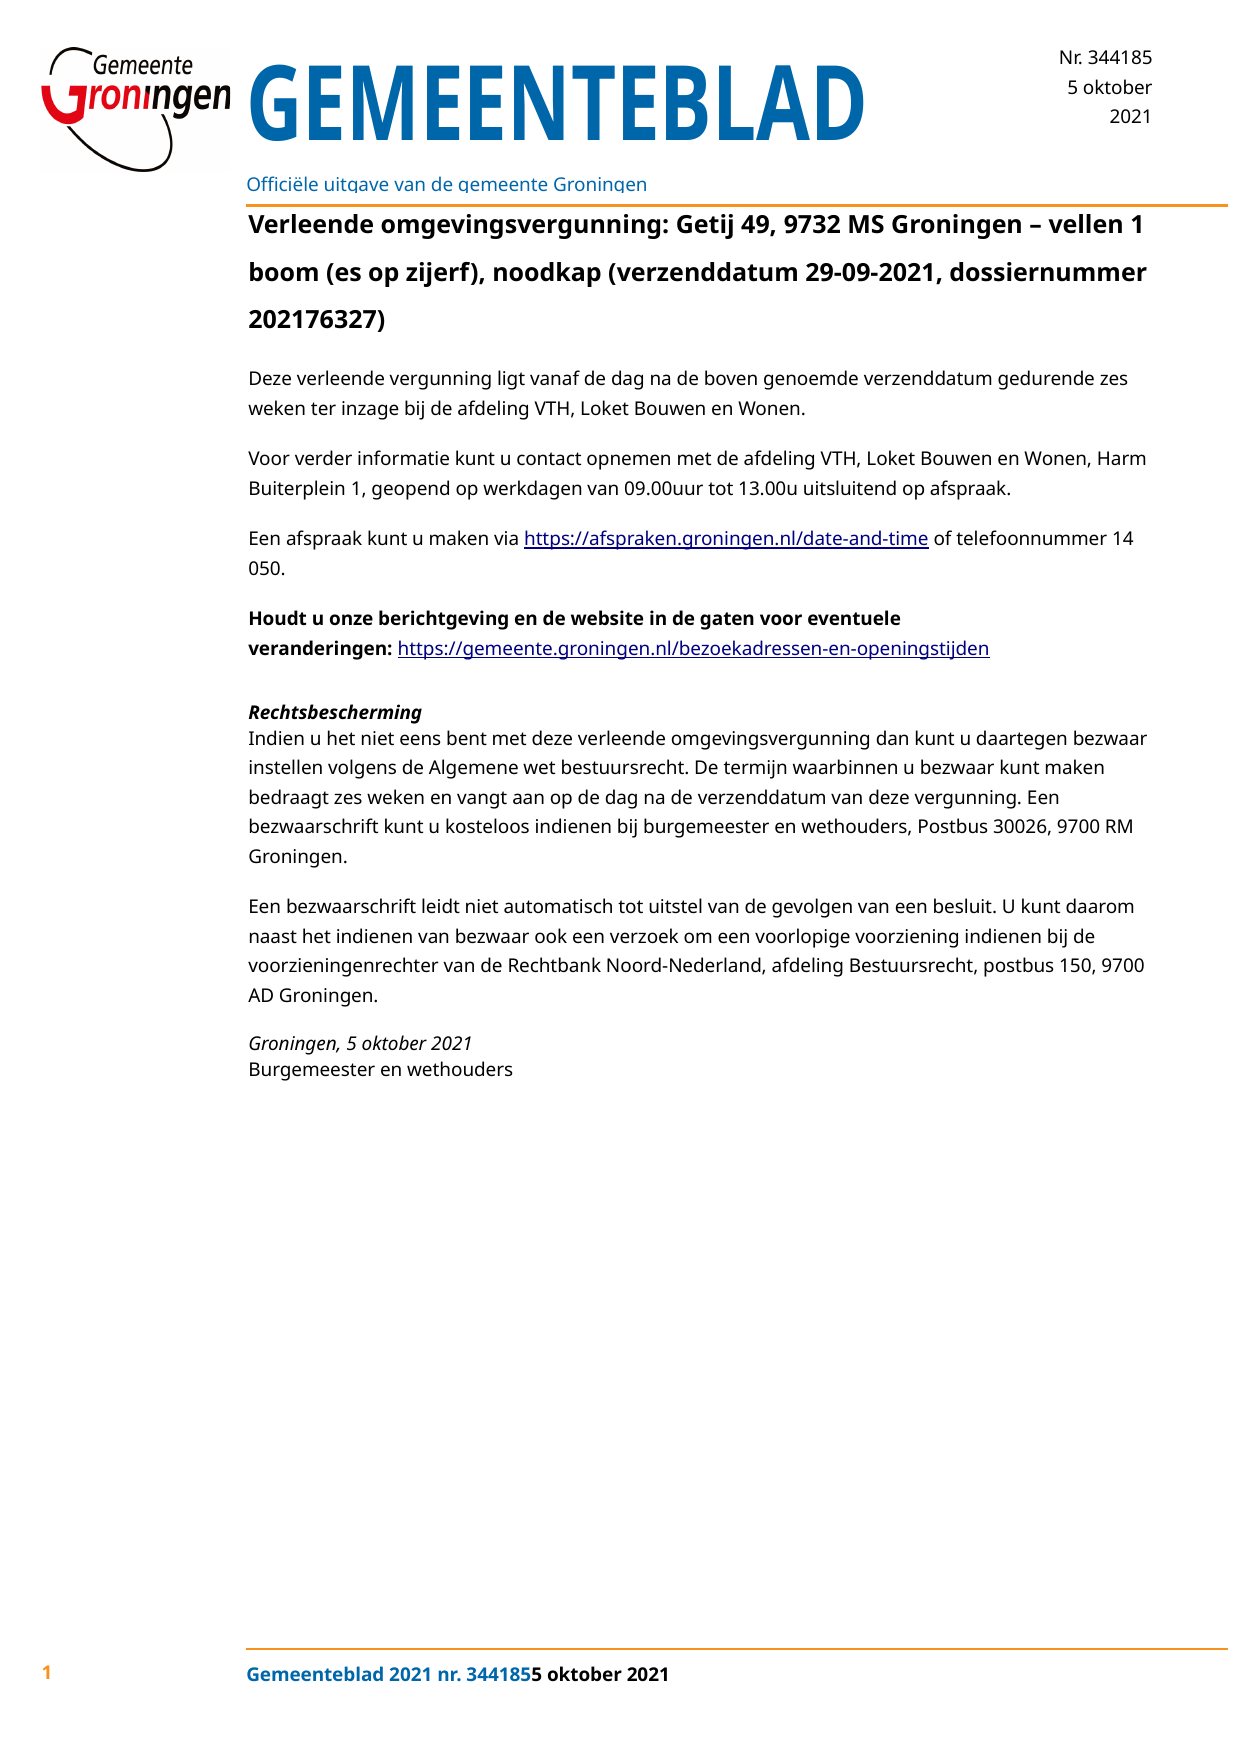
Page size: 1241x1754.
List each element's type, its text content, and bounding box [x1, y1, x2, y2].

picture [41, 47, 231, 172]
text Groningen, 5 oktober 2021 [248, 1030, 1152, 1056]
text Een bezwaarschrift leidt niet automatisch tot uitstel van de gevolgen van een besluit. U kunt daarom naast het indienen van bezwaar ook een verzoek om een voorlopige voorziening indienen bij de voorzieningenrechter van de Rechtbank Noord-Nederland, afdeling Bestuursrecht, postbus 150, 9700 AD Groningen. [248, 893, 1152, 1008]
text Verleende omgevingsvergunning: Getij 49, 9732 MS Groningen – vellen 1 boom (es op zijerf), noodkap (verzenddatum 29-09-2021, dossiernummer 202176327) [248, 207, 1152, 336]
text Voor verder informatie kunt u contact opnemen met de afdeling VTH, Loket Bouwen en Wonen, Harm Buiterplein 1, geopend op werkdagen van 09.00uur tot 13.00u uitsluitend op afspraak. [248, 446, 1152, 501]
text Burgemeester en wethouders [248, 1056, 1152, 1082]
text Een afspraak kunt u maken via https://afspraken.groningen.nl/date-and-time of telefoonnummer 14 050. [248, 526, 1152, 581]
text Deze verleende vergunning ligt vanaf de dag na de boven genoemde verzenddatum gedurende zes weken ter inzage bij de afdeling VTH, Loket Bouwen en Wonen. [248, 366, 1152, 421]
text Rechtsbescherming [248, 699, 1152, 725]
text Indien u het niet eens bent met deze verleende omgevingsvergunning dan kunt u daartegen bezwaar instellen volgens de Algemene wet bestuursrecht. De termijn waarbinnen u bezwaar kunt maken bedraagt zes weken en vangt aan op de dag na de verzenddatum van deze vergunning. Een bezwaarschrift kunt u kosteloos indienen bij burgemeester en wethouders, Postbus 30026, 9700 RM Groningen. [248, 725, 1152, 869]
text Houdt u onze berichtgeving en de website in de gaten voor eventuele veranderingen: https://gemeente.groningen.nl/bezoekadressen-en-openingstijden [248, 606, 1152, 661]
